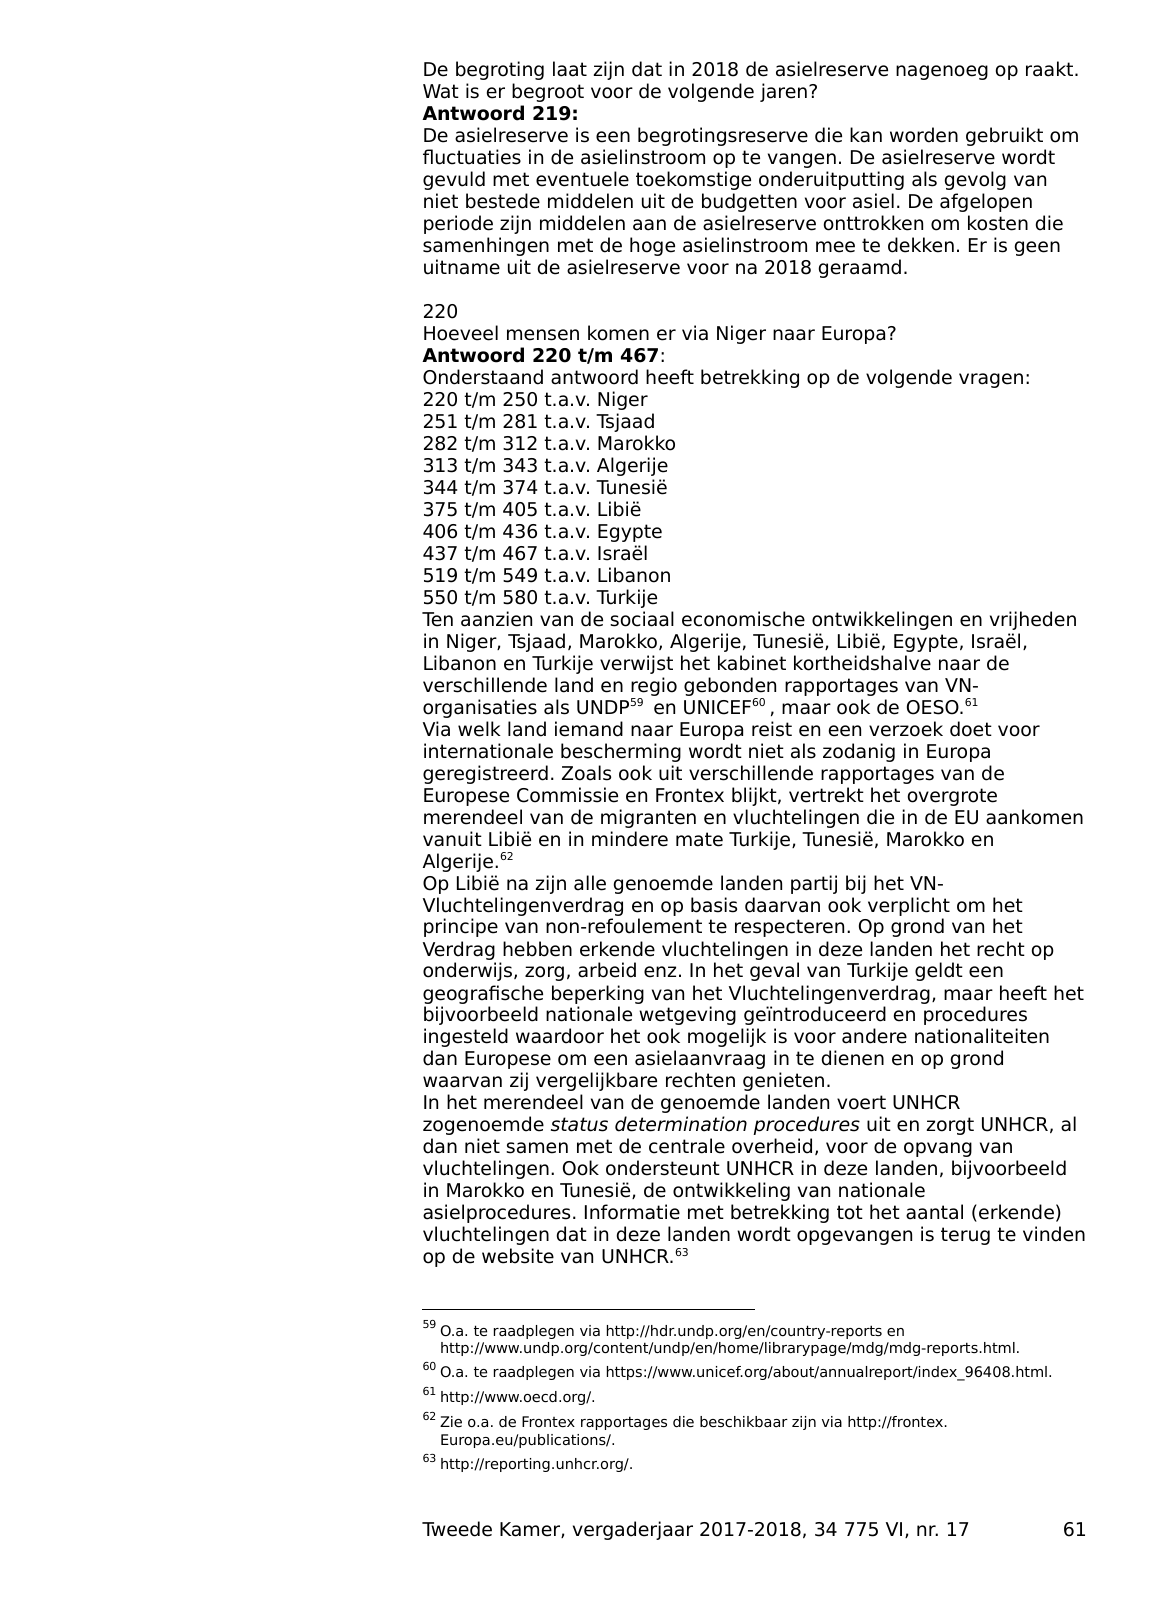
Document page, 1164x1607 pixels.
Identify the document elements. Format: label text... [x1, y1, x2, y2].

text Zie o.a. de Frontex rapportages die beschikbaar zijn via http://frontex. Europa.eu/publications/. [422, 1410, 1087, 1449]
text Ten aanzien van de sociaal economische ontwikkelingen en vrijheden in Niger, Tsjaad, Marokko, Algerije, Tunesië, Libië, Egypte, Israël, Libanon en Turkije verwijst het kabinet kortheidshalve naar de verschillende land en regio gebonden rapportages van VN-organisaties als UNDP en UNICEF, maar ook de OESO. [422, 609, 1087, 719]
text 220 t/m 250 t.a.v. Niger [422, 389, 1087, 411]
text Op Libië na zijn alle genoemde landen partij bij het VN-Vluchtelingenverdrag en op basis daarvan ook verplicht om het principe van non-refoulement te respecteren. Op grond van het Verdrag hebben erkende vluchtelingen in deze landen het recht op onderwijs, zorg, arbeid enz. In het geval van Turkije geldt een geografische beperking van het Vluchtelingenverdrag, maar heeft het bijvoorbeeld nationale wetgeving geïntroduceerd en procedures ingesteld waardoor het ook mogelijk is voor andere nationaliteiten dan Europese om een asielaanvraag in te dienen en op grond waarvan zij vergelijkbare rechten genieten. [422, 872, 1087, 1092]
text 313 t/m 343 t.a.v. Algerije [422, 455, 1087, 477]
text O.a. te raadplegen via https://www.unicef.org/about/annualreport/index_96408.html. [422, 1360, 1087, 1382]
text In het merendeel van de genoemde landen voert UNHCR zogenoemde status determination procedures uit en zorgt UNHCR, al dan niet samen met de centrale overheid, voor de opvang van vluchtelingen. Ook ondersteunt UNHCR in deze landen, bijvoorbeeld in Marokko en Tunesië, de ontwikkeling van nationale asielprocedures. Informatie met betrekking tot het aantal (erkende) vluchtelingen dat in deze landen wordt opgevangen is terug te vinden op de website van UNHCR. [422, 1092, 1087, 1268]
text Via welk land iemand naar Europa reist en een verzoek doet voor internationale bescherming wordt niet als zodanig in Europa geregistreerd. Zoals ook uit verschillende rapportages van de Europese Commissie en Frontex blijkt, vertrekt het overgrote merendeel van de migranten en vluchtelingen die in de EU aankomen vanuit Libië en in mindere mate Turkije, Tunesië, Marokko en Algerije. [422, 719, 1087, 872]
text 251 t/m 281 t.a.v. Tsjaad [422, 411, 1087, 433]
text 344 t/m 374 t.a.v. Tunesië [422, 477, 1087, 499]
text http://reporting.unhcr.org/. [422, 1452, 1087, 1474]
text Antwoord 219: [422, 103, 1087, 125]
text Antwoord 220 t/m 467: [422, 345, 1087, 367]
text O.a. te raadplegen via http://hdr.undp.org/en/country-reports en http://www.undp.org/content/undp/en/home/librarypage/mdg/mdg-reports.html. [422, 1318, 1087, 1357]
text 406 t/m 436 t.a.v. Egypte [422, 521, 1087, 543]
text http://www.oecd.org/. [422, 1385, 1087, 1407]
text De begroting laat zijn dat in 2018 de asielreserve nagenoeg op raakt. Wat is er begroot voor de volgende jaren? [422, 59, 1087, 103]
text Hoeveel mensen komen er via Niger naar Europa? [422, 323, 1087, 345]
text 220 [422, 301, 1087, 323]
text 437 t/m 467 t.a.v. Israël [422, 543, 1087, 565]
text Onderstaand antwoord heeft betrekking op de volgende vragen: [422, 367, 1087, 389]
text 375 t/m 405 t.a.v. Libië [422, 499, 1087, 521]
text 550 t/m 580 t.a.v. Turkije [422, 587, 1087, 609]
text 282 t/m 312 t.a.v. Marokko [422, 433, 1087, 455]
text 519 t/m 549 t.a.v. Libanon [422, 565, 1087, 587]
text De asielreserve is een begrotingsreserve die kan worden gebruikt om fluctuaties in de asielinstroom op te vangen. De asielreserve wordt gevuld met eventuele toekomstige onderuitputting als gevolg van niet bestede middelen uit de budgetten voor asiel. De afgelopen periode zijn middelen aan de asielreserve onttrokken om kosten die samenhingen met de hoge asielinstroom mee te dekken. Er is geen uitname uit de asielreserve voor na 2018 geraamd. [422, 125, 1087, 279]
